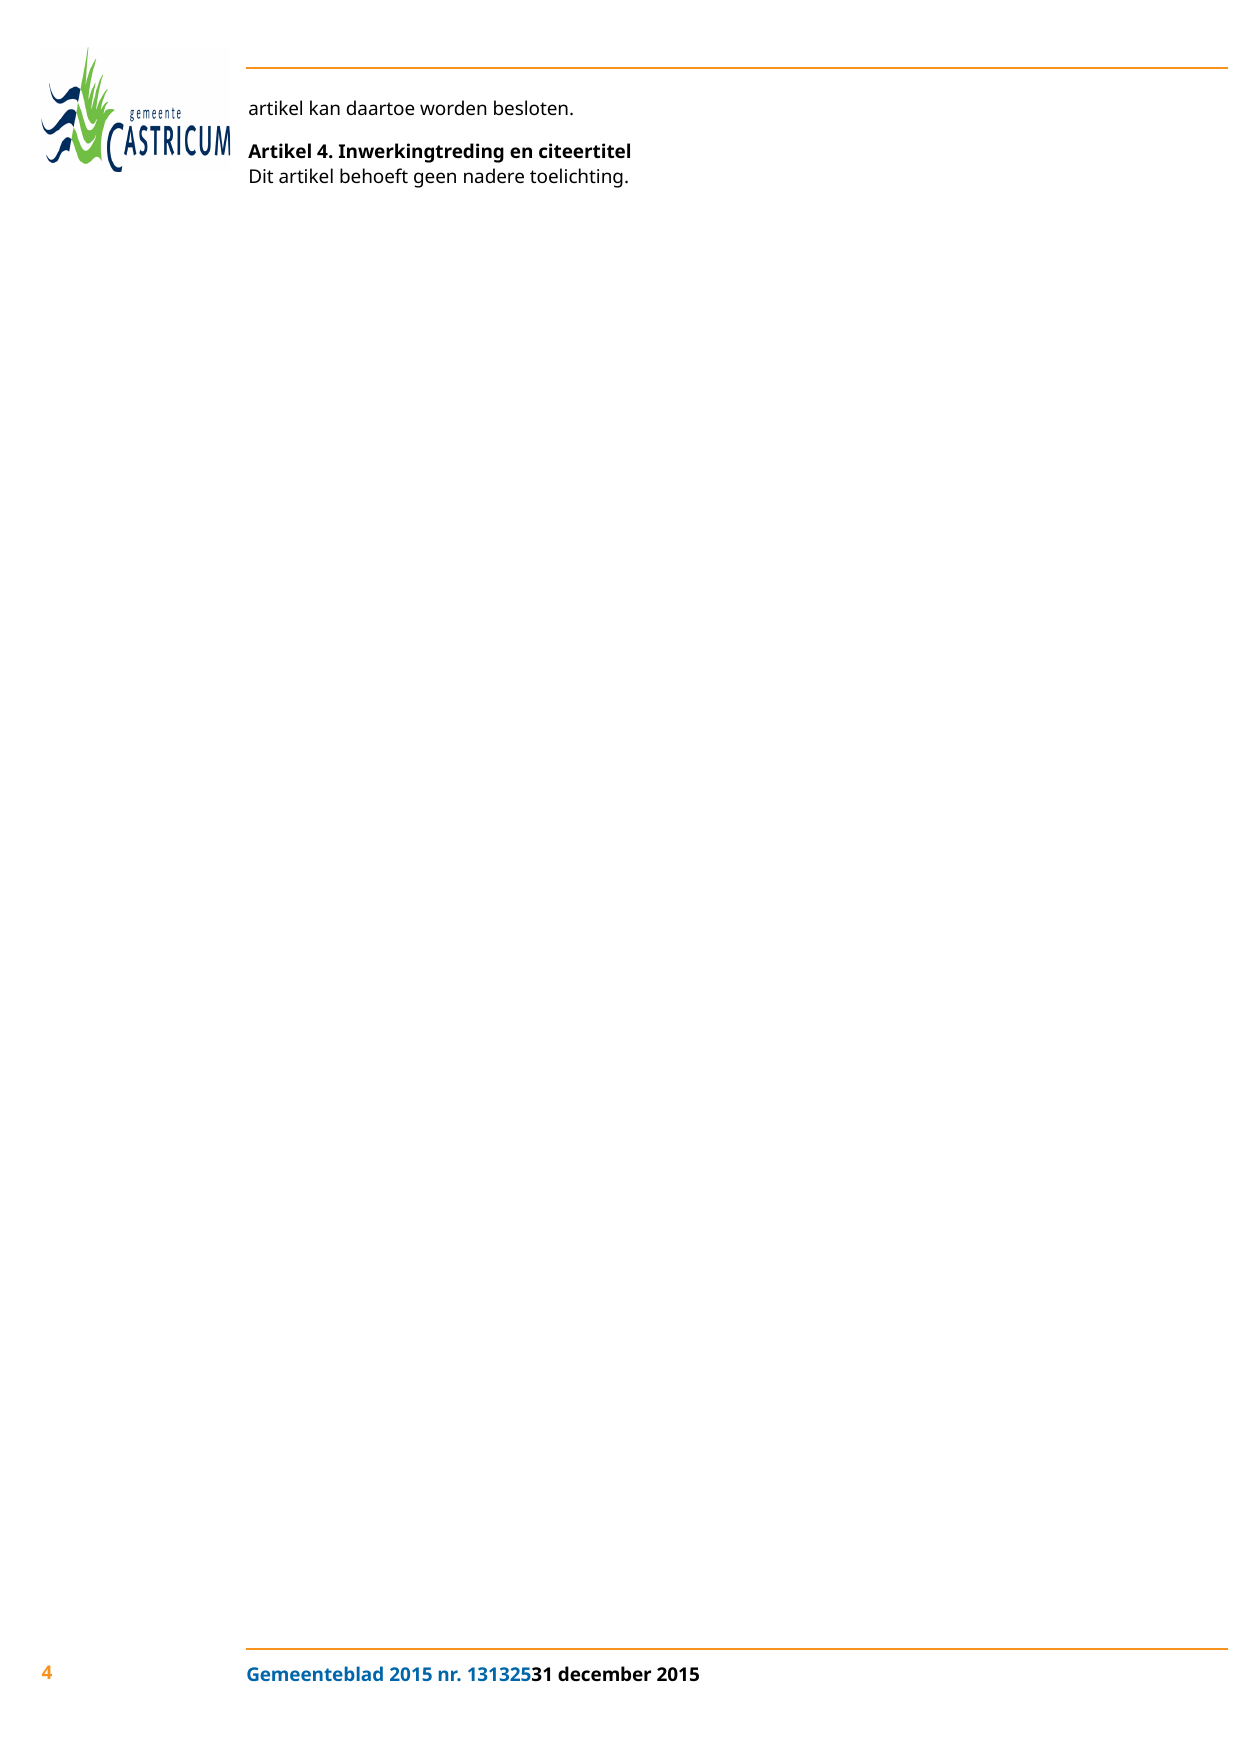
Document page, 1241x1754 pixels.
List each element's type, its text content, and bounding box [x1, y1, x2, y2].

text Dit artikel behoeft geen nadere toelichting. [248, 164, 1152, 189]
text artikel kan daartoe worden besloten. [248, 95, 1152, 121]
text Artikel 4. Inwerkingtreding en citeertitel [248, 138, 1152, 164]
picture [41, 47, 231, 172]
